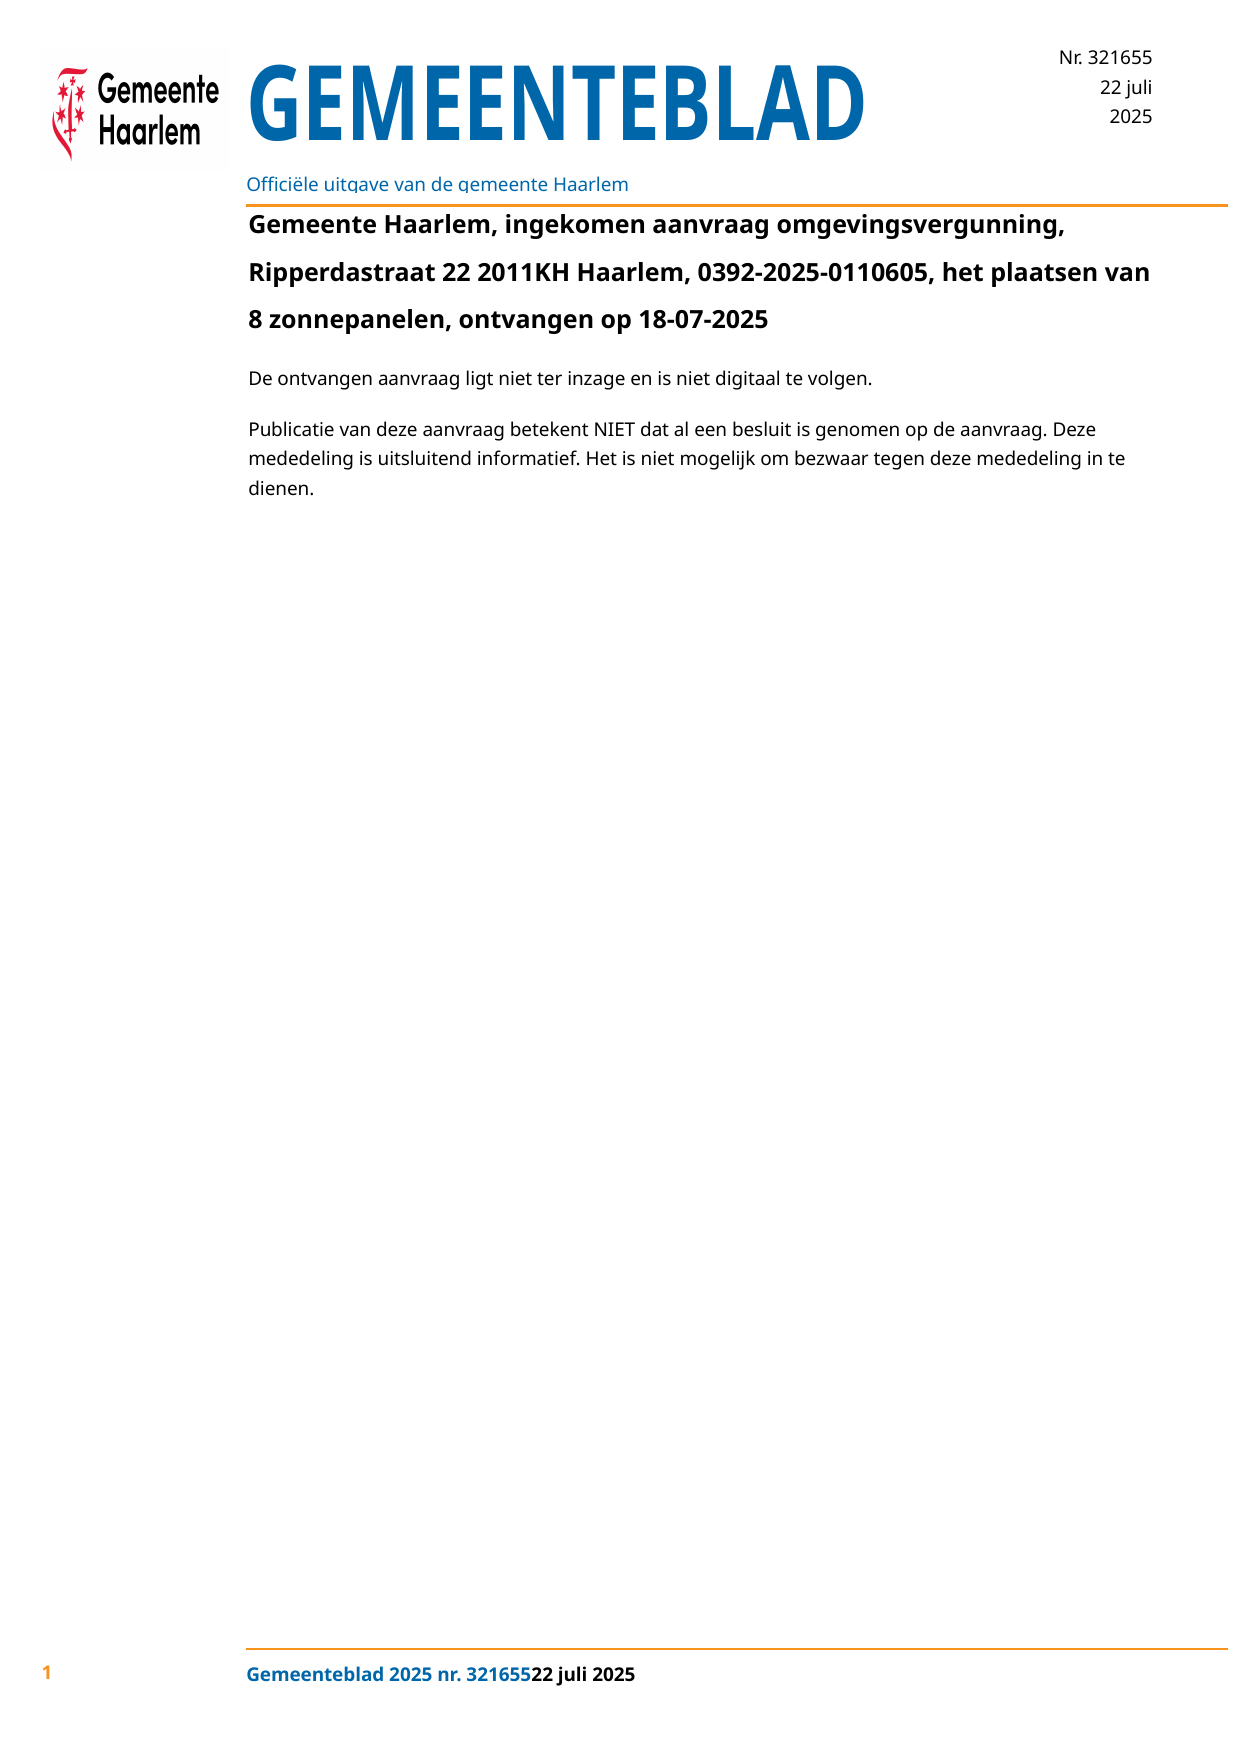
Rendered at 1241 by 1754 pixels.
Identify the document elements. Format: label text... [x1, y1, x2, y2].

text Publicatie van deze aanvraag betekent NIET dat al een besluit is genomen op de aanvraag. Deze mededeling is uitsluitend informatief. Het is niet mogelijk om bezwaar tegen deze mededeling in te dienen. [248, 416, 1152, 501]
text Gemeente Haarlem, ingekomen aanvraag omgevingsvergunning, Ripperdastraat 22 2011KH Haarlem, 0392-2025-0110605, het plaatsen van 8 zonnepanelen, ontvangen op 18-07-2025 [248, 207, 1152, 336]
text De ontvangen aanvraag ligt niet ter inzage en is niet digitaal te volgen. [248, 366, 1152, 391]
picture [41, 47, 231, 172]
